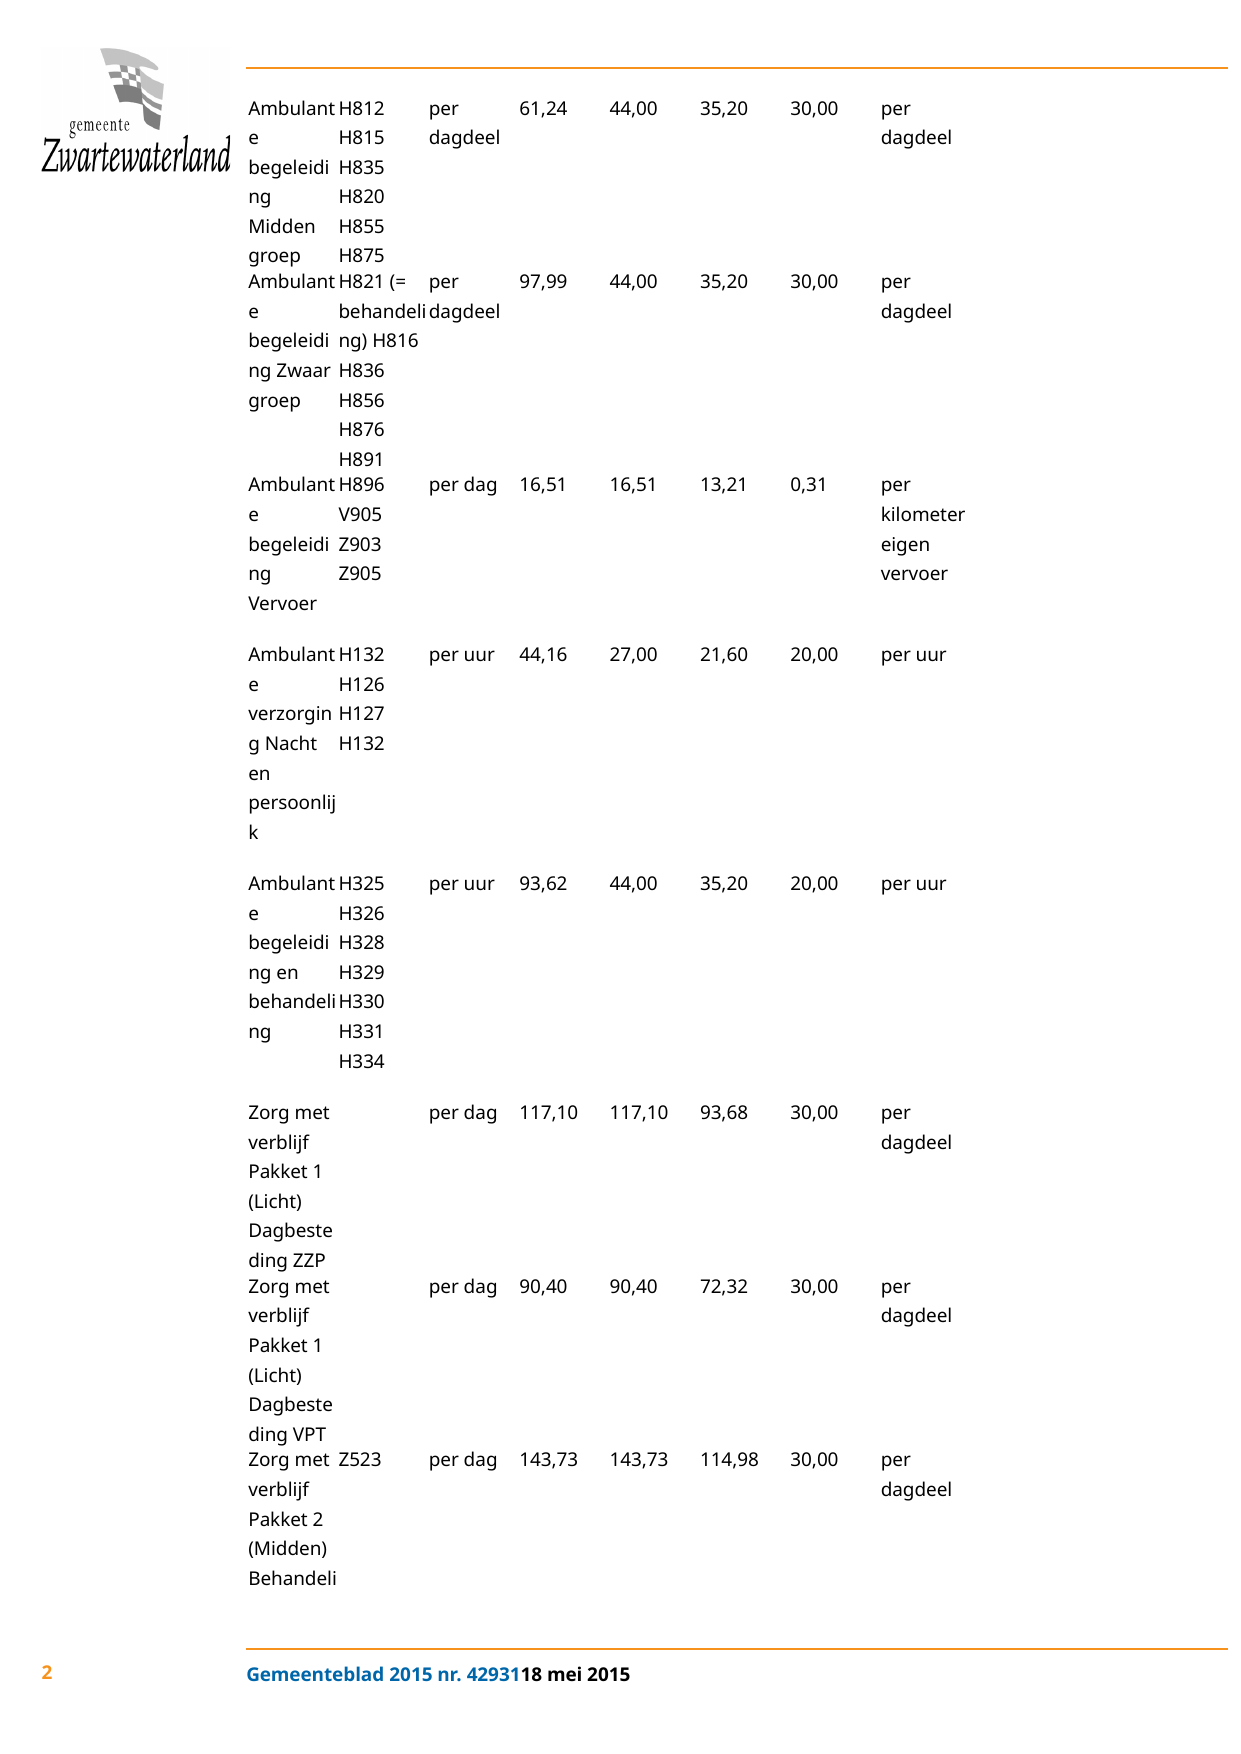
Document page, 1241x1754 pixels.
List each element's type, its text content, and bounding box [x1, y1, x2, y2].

table_cell [429, 616, 519, 641]
table_cell Ambulante begeleiding Vervoer [248, 472, 338, 616]
table_cell per dagdeel [881, 95, 971, 268]
table_cell [1061, 1447, 1152, 1591]
table_cell [519, 845, 609, 870]
table_cell per dagdeel [881, 269, 971, 472]
table_cell [971, 269, 1061, 472]
table_cell [1061, 269, 1152, 472]
table_cell [971, 1074, 1061, 1099]
table_cell [1061, 641, 1152, 845]
table_cell [1061, 870, 1152, 1074]
table_cell H821 (= behandeling) H816 H836 H856 H876 H891 [338, 269, 429, 472]
table_cell [971, 1447, 1061, 1591]
table_cell [790, 616, 881, 641]
table_cell 97,99 [519, 269, 609, 472]
table_cell [248, 1074, 338, 1099]
table_cell per dag [429, 1447, 519, 1591]
table_cell [609, 616, 700, 641]
table_cell 35,20 [700, 870, 790, 1074]
picture [41, 47, 231, 172]
table_cell 30,00 [790, 1273, 881, 1447]
table_cell 114,98 [700, 1447, 790, 1591]
table_cell 30,00 [790, 269, 881, 472]
table_cell [1061, 95, 1152, 268]
table_cell [519, 1074, 609, 1099]
table_cell 44,00 [609, 870, 700, 1074]
table_cell [971, 870, 1061, 1074]
table_cell 72,32 [700, 1273, 790, 1447]
table_cell 30,00 [790, 1099, 881, 1273]
table_cell [971, 616, 1061, 641]
table_cell [1061, 616, 1152, 641]
table_cell Zorg met verblijf Pakket 1 (Licht) Dagbesteding VPT [248, 1273, 338, 1447]
table_cell per dagdeel [881, 1273, 971, 1447]
table_cell [1061, 845, 1152, 870]
table_cell per kilometer eigen vervoer [881, 472, 971, 616]
table_cell [881, 845, 971, 870]
table_cell [700, 845, 790, 870]
table_cell 27,00 [609, 641, 700, 845]
table_cell [790, 1074, 881, 1099]
table_cell [338, 1074, 429, 1099]
table_cell [971, 1099, 1061, 1273]
table_cell [971, 95, 1061, 268]
table_cell 93,62 [519, 870, 609, 1074]
table_cell 117,10 [519, 1099, 609, 1273]
table_cell 44,00 [609, 269, 700, 472]
table_cell per uur [429, 870, 519, 1074]
table_cell [338, 845, 429, 870]
table_cell [971, 1273, 1061, 1447]
table_cell 143,73 [519, 1447, 609, 1591]
table_cell H132 H126 H127 H132 [338, 641, 429, 845]
table_cell per uur [881, 641, 971, 845]
table_cell 30,00 [790, 95, 881, 268]
table_cell per dagdeel [429, 269, 519, 472]
table_cell 90,40 [609, 1273, 700, 1447]
table_cell Ambulante begeleiding Zwaar groep [248, 269, 338, 472]
table_cell per dagdeel [881, 1099, 971, 1273]
table_cell [1061, 1273, 1152, 1447]
table_cell 20,00 [790, 870, 881, 1074]
table_cell per dagdeel [881, 1447, 971, 1591]
table_cell [881, 616, 971, 641]
table_cell [429, 845, 519, 870]
table_cell [248, 616, 338, 641]
table_cell [1061, 1099, 1152, 1273]
table_cell Zorg met verblijf Pakket 2 (Midden) Behandeli [248, 1447, 338, 1591]
table_cell 35,20 [700, 95, 790, 268]
table_cell H896 V905 Z903 Z905 [338, 472, 429, 616]
table_cell [429, 1074, 519, 1099]
table_cell [971, 845, 1061, 870]
table_cell 21,60 [700, 641, 790, 845]
table_cell 35,20 [700, 269, 790, 472]
table_cell 143,73 [609, 1447, 700, 1591]
table_cell [338, 1273, 429, 1447]
table_cell per dagdeel [429, 95, 519, 268]
table_cell [700, 1074, 790, 1099]
table_cell [248, 845, 338, 870]
table_cell 20,00 [790, 641, 881, 845]
table_cell [609, 845, 700, 870]
table_cell [881, 1074, 971, 1099]
table_cell Ambulante verzorging Nacht en persoonlijk [248, 641, 338, 845]
table_cell 30,00 [790, 1447, 881, 1591]
table_cell Z523 [338, 1447, 429, 1591]
table_cell H812 H815 H835 H820 H855 H875 [338, 95, 429, 268]
table_cell [700, 616, 790, 641]
table_cell Ambulante begeleiding en behandeling [248, 870, 338, 1074]
table_cell [338, 1099, 429, 1273]
table_cell 61,24 [519, 95, 609, 268]
table_cell per dag [429, 1273, 519, 1447]
table_cell [790, 845, 881, 870]
table_cell 44,00 [609, 95, 700, 268]
table_cell per uur [881, 870, 971, 1074]
table_cell 90,40 [519, 1273, 609, 1447]
table_cell per uur [429, 641, 519, 845]
table_cell [338, 616, 429, 641]
table_cell 16,51 [519, 472, 609, 616]
table_cell 44,16 [519, 641, 609, 845]
table_cell 117,10 [609, 1099, 700, 1273]
table_cell 16,51 [609, 472, 700, 616]
table_cell [1061, 1074, 1152, 1099]
table_cell per dag [429, 1099, 519, 1273]
table_cell 93,68 [700, 1099, 790, 1273]
table_cell 13,21 [700, 472, 790, 616]
table_cell [971, 641, 1061, 845]
table_cell H325 H326 H328 H329 H330 H331 H334 [338, 870, 429, 1074]
table_cell Zorg met verblijf Pakket 1 (Licht) Dagbesteding ZZP [248, 1099, 338, 1273]
table_cell Ambulante begeleiding Midden groep [248, 95, 338, 268]
table_cell per dag [429, 472, 519, 616]
table_cell [519, 616, 609, 641]
table_cell [609, 1074, 700, 1099]
table_cell 0,31 [790, 472, 881, 616]
